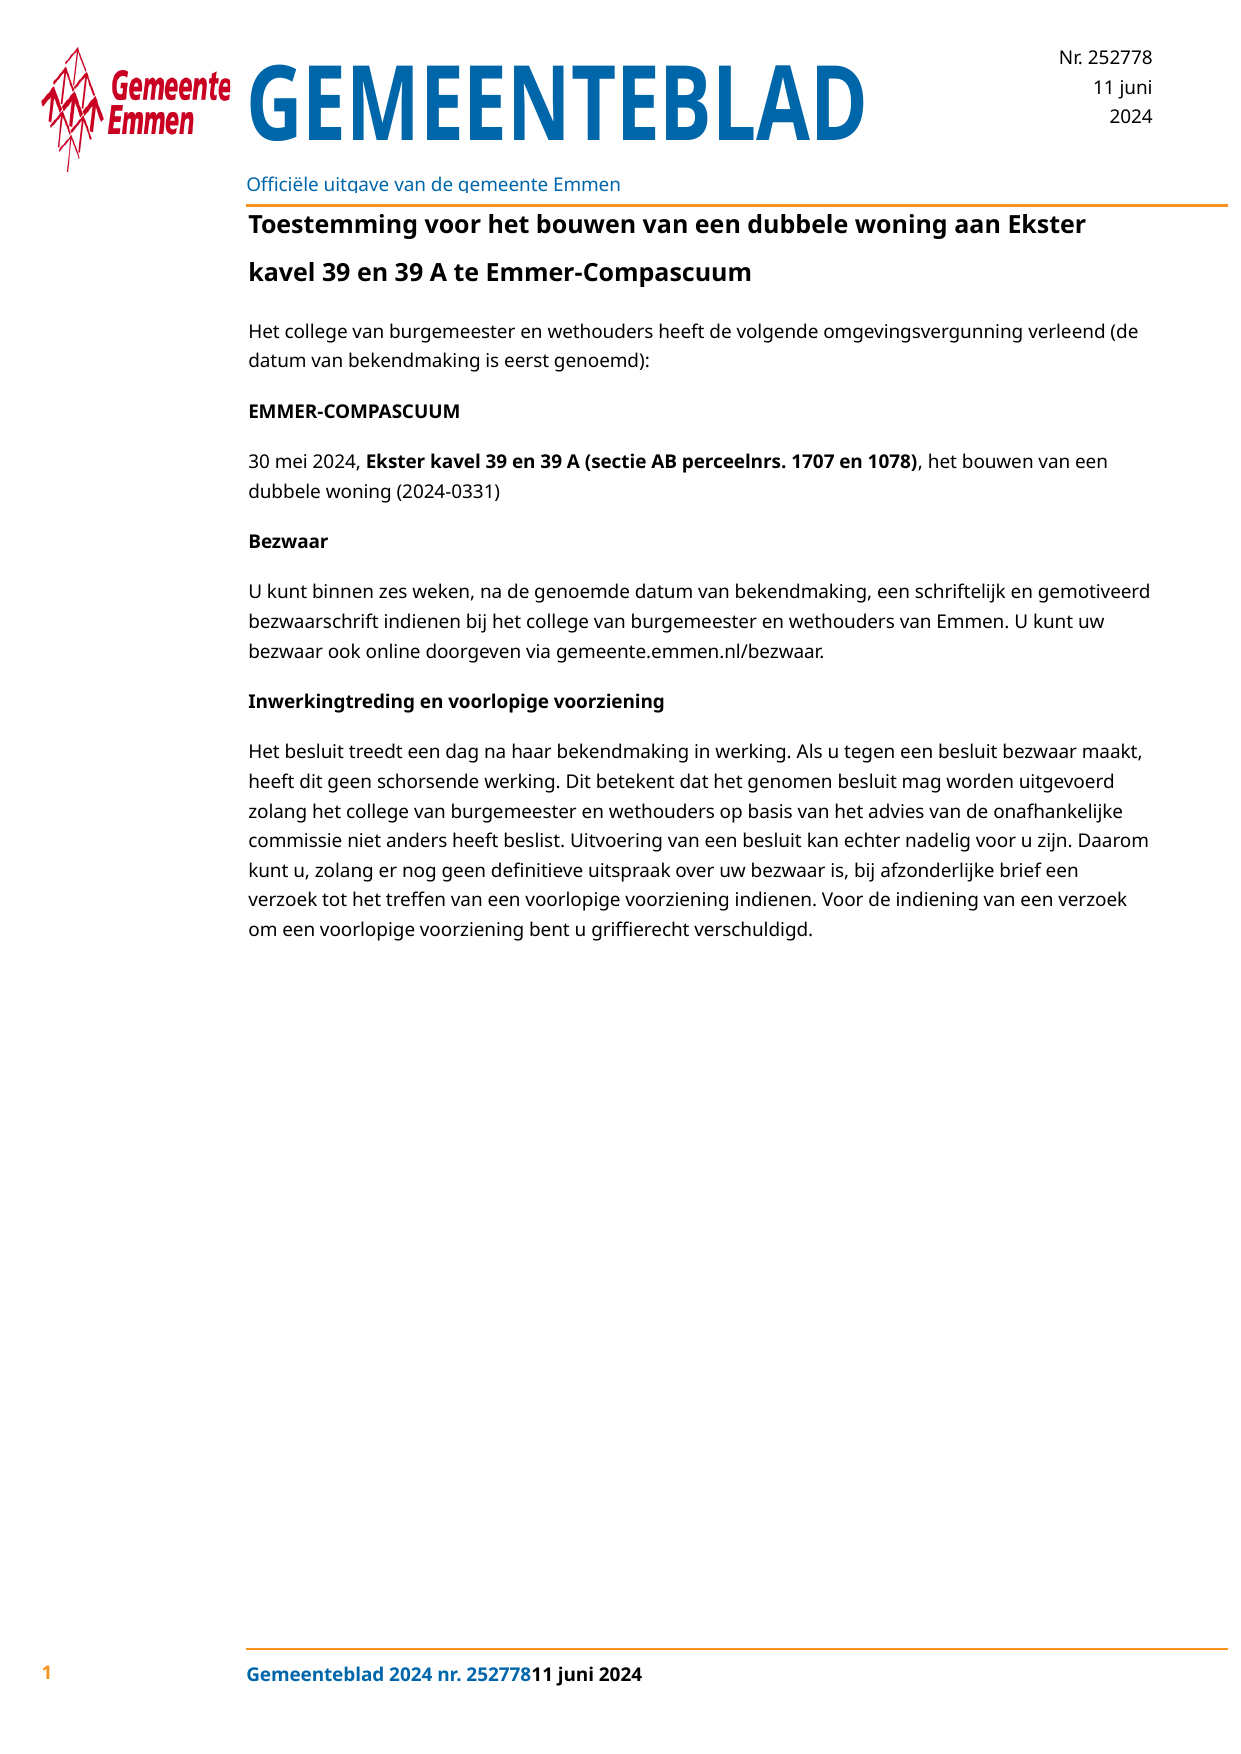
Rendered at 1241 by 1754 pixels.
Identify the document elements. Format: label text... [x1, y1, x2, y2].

picture [41, 47, 231, 172]
text Het besluit treedt een dag na haar bekendmaking in werking. Als u tegen een besluit bezwaar maakt, heeft dit geen schorsende werking. Dit betekent dat het genomen besluit mag worden uitgevoerd zolang het college van burgemeester en wethouders op basis van het advies van de onafhankelijke commissie niet anders heeft beslist. Uitvoering van een besluit kan echter nadelig voor u zijn. Daarom kunt u, zolang er nog geen definitieve uitspraak over uw bezwaar is, bij afzonderlijke brief een verzoek tot het treffen van een voorlopige voorziening indienen. Voor de indiening van een verzoek om een voorlopige voorziening bent u griffierecht verschuldigd. [248, 739, 1152, 942]
text EMMER-COMPASCUUM [248, 398, 1152, 424]
text Bezwaar [248, 528, 1152, 554]
text Het college van burgemeester en wethouders heeft de volgende omgevingsvergunning verleend (de datum van bekendmaking is eerst genoemd): [248, 318, 1152, 373]
text U kunt binnen zes weken, na de genoemde datum van bekendmaking, een schriftelijk en gemotiveerd bezwaarschrift indienen bij het college van burgemeester en wethouders van Emmen. U kunt uw bezwaar ook online doorgeven via gemeente.emmen.nl/bezwaar. [248, 579, 1152, 664]
text Toestemming voor het bouwen van een dubbele woning aan Ekster kavel 39 en 39 A te Emmer-Compascuum [248, 207, 1152, 288]
text 30 mei 2024, Ekster kavel 39 en 39 A (sectie AB perceelnrs. 1707 en 1078), het bouwen van een dubbele woning (2024-0331) [248, 448, 1152, 504]
text Inwerkingtreding en voorlopige voorziening [248, 688, 1152, 714]
